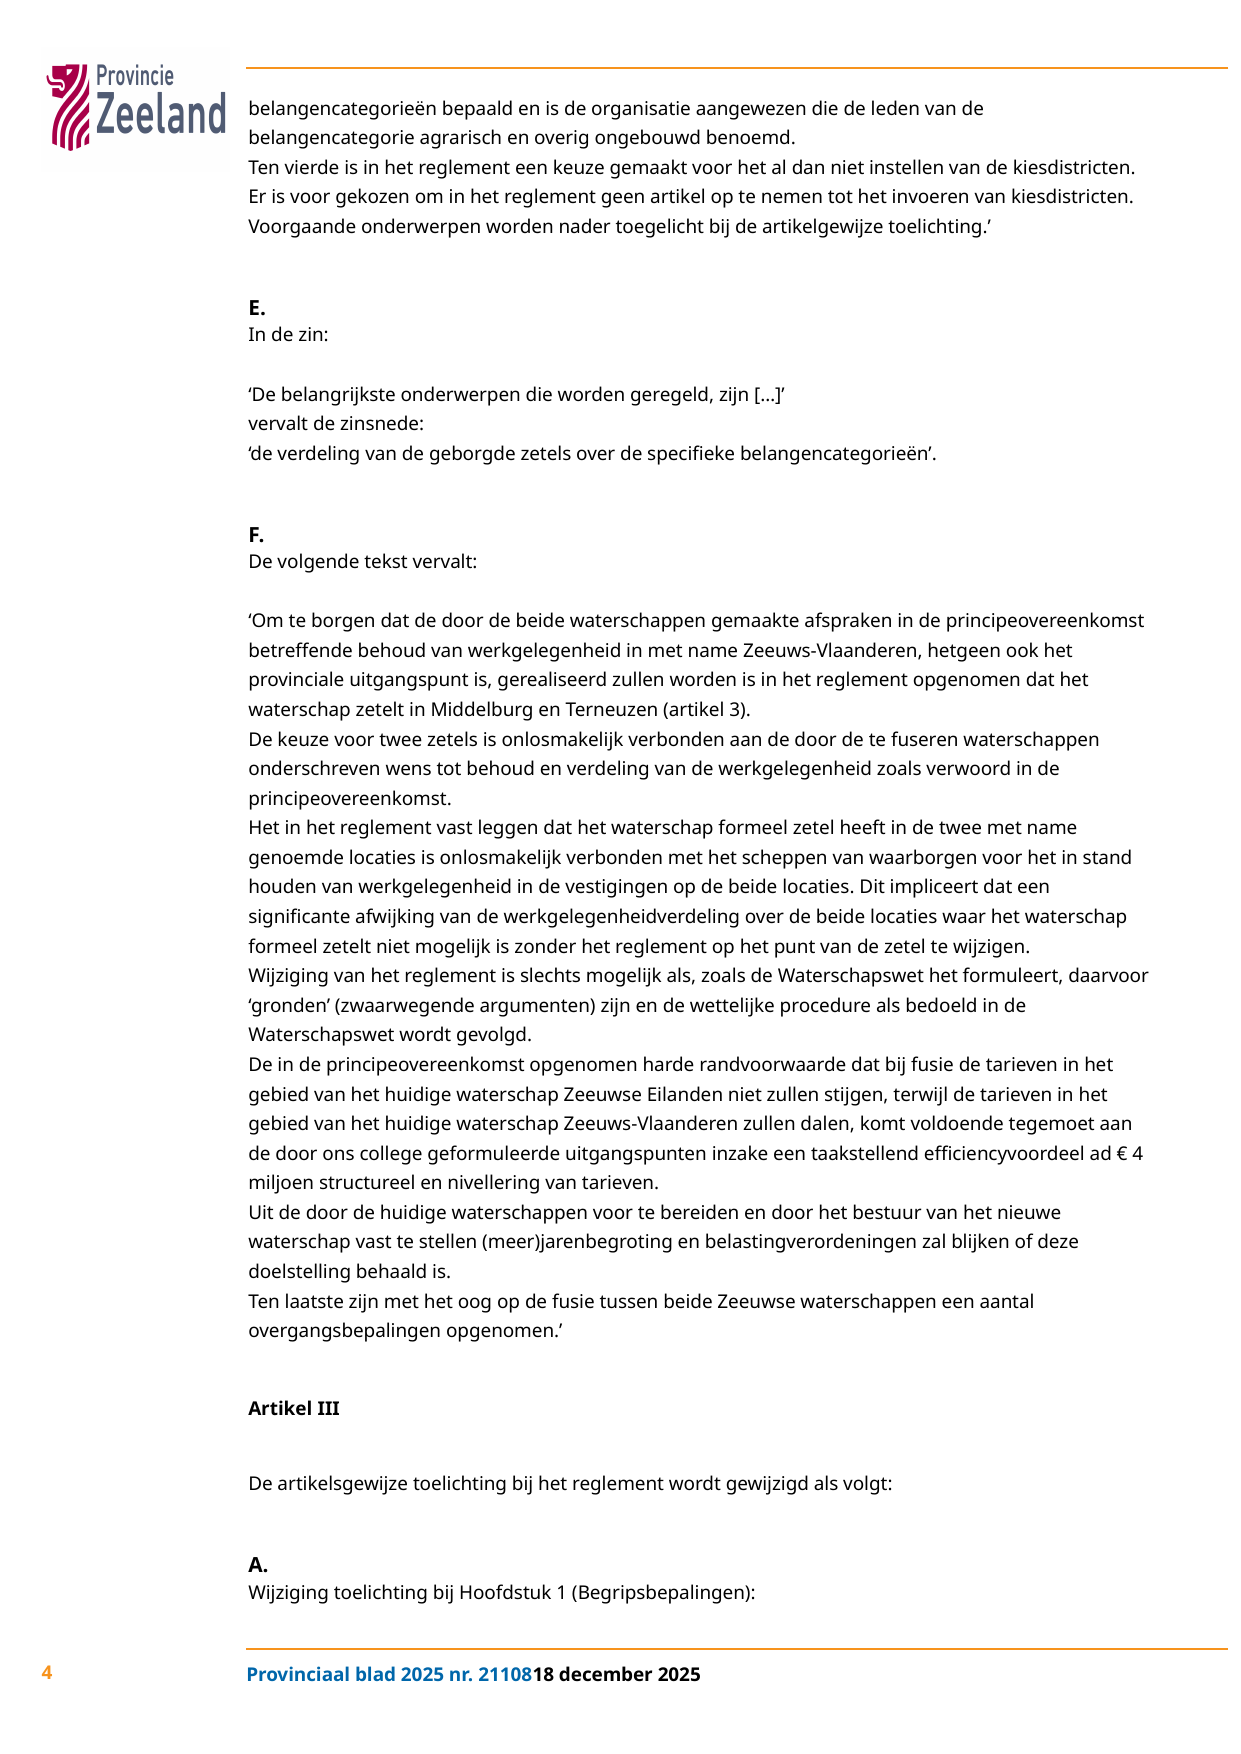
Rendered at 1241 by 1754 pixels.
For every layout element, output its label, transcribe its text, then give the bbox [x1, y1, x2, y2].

text Uit de door de huidige waterschappen voor te bereiden en door het bestuur van het nieuwe waterschap vast te stellen (meer)jarenbegroting en belastingverordeningen zal blijken of deze doelstelling behaald is. [248, 1199, 1152, 1284]
text De keuze voor twee zetels is onlosmakelijk verbonden aan de door de te fuseren waterschappen onderschreven wens tot behoud en verdeling van de werkgelegenheid zoals verwoord in de principeovereenkomst. [248, 726, 1152, 811]
text De in de principeovereenkomst opgenomen harde randvoorwaarde dat bij fusie de tarieven in het gebied van het huidige waterschap Zeeuwse Eilanden niet zullen stijgen, terwijl de tarieven in het gebied van het huidige waterschap Zeeuws-Vlaanderen zullen dalen, komt voldoende tegemoet aan de door ons college geformuleerde uitgangspunten inzake een taakstellend efficiencyvoordeel ad € 4 miljoen structureel en nivellering van tarieven. [248, 1051, 1152, 1195]
text De artikelsgewijze toelichting bij het reglement wordt gewijzigd als volgt: [248, 1470, 1152, 1496]
text Het in het reglement vast leggen dat het waterschap formeel zetel heeft in de twee met name genoemde locaties is onlosmakelijk verbonden met het scheppen van waarborgen voor het in stand houden van werkgelegenheid in de vestigingen op de beide locaties. Dit impliceert dat een significante afwijking van de werkgelegenheidverdeling over de beide locaties waar het waterschap formeel zetelt niet mogelijk is zonder het reglement op het punt van de zetel te wijzigen. [248, 814, 1152, 959]
text A. [248, 1550, 1152, 1579]
text E. [248, 293, 1152, 322]
text De volgende tekst vervalt: [248, 548, 1152, 574]
text F. [248, 520, 1152, 548]
text ‘Om te borgen dat de door de beide waterschappen gemaakte afspraken in de principeovereenkomst betreffende behoud van werkgelegenheid in met name Zeeuws-Vlaanderen, hetgeen ook het provinciale uitgangspunt is, gerealiseerd zullen worden is in het reglement opgenomen dat het waterschap zetelt in Middelburg en Terneuzen (artikel 3). [248, 607, 1152, 722]
picture [41, 47, 231, 172]
text Ten laatste zijn met het oog op de fusie tussen beide Zeeuwse waterschappen een aantal overgangsbepalingen opgenomen.’ [248, 1288, 1152, 1343]
text In de zin: [248, 322, 1152, 347]
text ‘de verdeling van de geborgde zetels over de specifieke belangencategorieën’. [248, 440, 1152, 466]
text belangencategorieën bepaald en is de organisatie aangewezen die de leden van de belangencategorie agrarisch en overig ongebouwd benoemd. [248, 95, 1152, 150]
text Wijziging van het reglement is slechts mogelijk als, zoals de Waterschapswet het formuleert, daarvoor ‘gronden’ (zwaarwegende argumenten) zijn en de wettelijke procedure als bedoeld in de Waterschapswet wordt gevolgd. [248, 962, 1152, 1047]
text Ten vierde is in het reglement een keuze gemaakt voor het al dan niet instellen van de kiesdistricten. Er is voor gekozen om in het reglement geen artikel op te nemen tot het invoeren van kiesdistricten. [248, 154, 1152, 209]
text Wijziging toelichting bij Hoofdstuk 1 (Begripsbepalingen): [248, 1579, 1152, 1604]
text ‘De belangrijkste onderwerpen die worden geregeld, zijn […]’ [248, 381, 1152, 406]
text Voorgaande onderwerpen worden nader toegelicht bij de artikelgewijze toelichting.’ [248, 213, 1152, 239]
text Artikel III [248, 1393, 1152, 1421]
text vervalt de zinsnede: [248, 410, 1152, 436]
